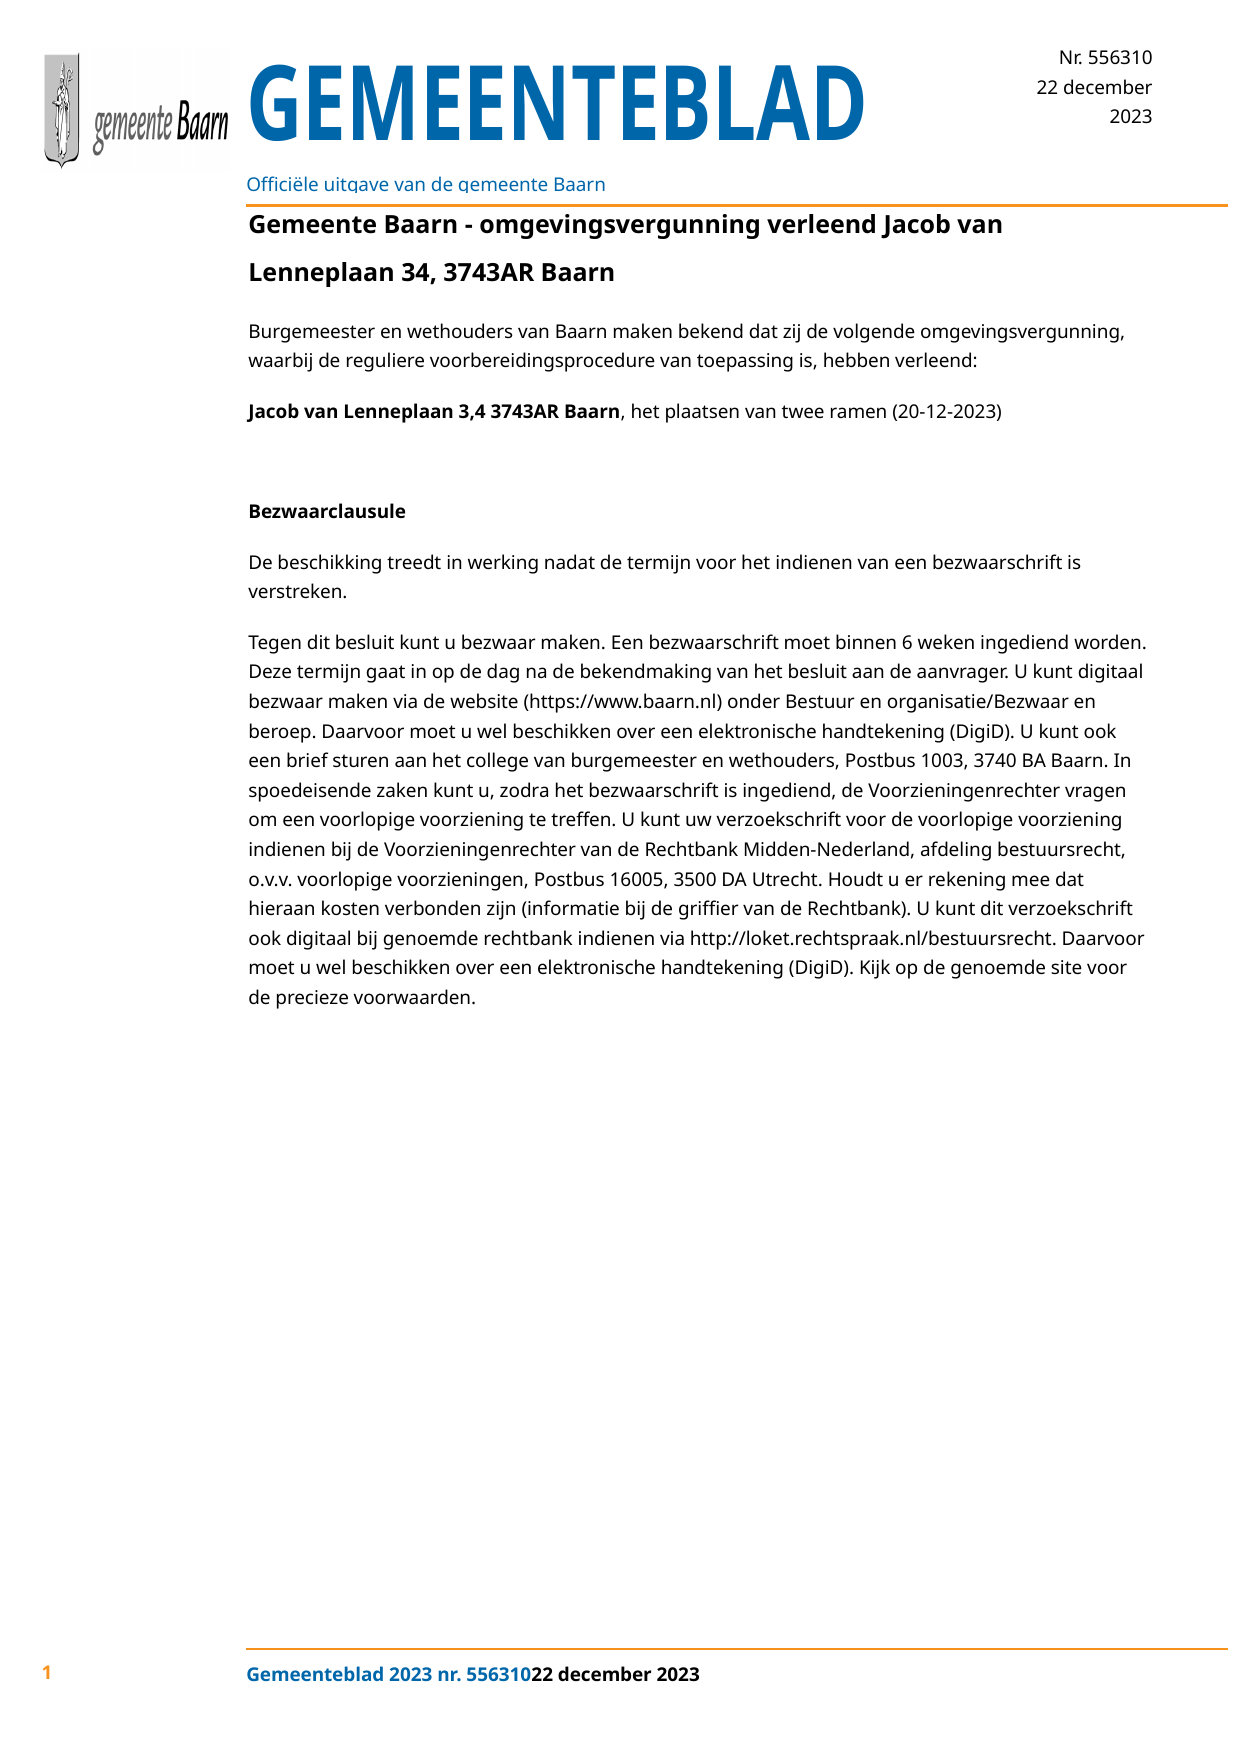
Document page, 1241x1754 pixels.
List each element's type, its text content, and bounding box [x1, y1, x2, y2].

text De beschikking treedt in werking nadat de termijn voor het indienen van een bezwaarschrift is verstreken. [248, 549, 1152, 604]
text Bezwaarclausule [248, 499, 1152, 524]
picture [41, 47, 231, 172]
text Tegen dit besluit kunt u bezwaar maken. Een bezwaarschrift moet binnen 6 weken ingediend worden. Deze termijn gaat in op de dag na de bekendmaking van het besluit aan de aanvrager. U kunt digitaal bezwaar maken via de website (https://www.baarn.nl) onder Bestuur en organisatie/Bezwaar en beroep. Daarvoor moet u wel beschikken over een elektronische handtekening (DigiD). U kunt ook een brief sturen aan het college van burgemeester en wethouders, Postbus 1003, 3740 BA Baarn. In spoedeisende zaken kunt u, zodra het bezwaarschrift is ingediend, de Voorzieningenrechter vragen om een voorlopige voorziening te treffen. U kunt uw verzoekschrift voor de voorlopige voorziening indienen bij de Voorzieningenrechter van de Rechtbank Midden-Nederland, afdeling bestuursrecht, o.v.v. voorlopige voorzieningen, Postbus 16005, 3500 DA Utrecht. Houdt u er rekening mee dat hieraan kosten verbonden zijn (informatie bij de griffier van de Rechtbank). U kunt dit verzoekschrift ook digitaal bij genoemde rechtbank indienen via http://loket.rechtspraak.nl/bestuursrecht. Daarvoor moet u wel beschikken over een elektronische handtekening (DigiD). Kijk op de genoemde site voor de precieze voorwaarden. [248, 629, 1152, 1010]
text Burgemeester en wethouders van Baarn maken bekend dat zij de volgende omgevingsvergunning, waarbij de reguliere voorbereidingsprocedure van toepassing is, hebben verleend: [248, 318, 1152, 373]
text Gemeente Baarn - omgevingsvergunning verleend Jacob van Lenneplaan 34, 3743AR Baarn [248, 207, 1152, 288]
text Jacob van Lenneplaan 3,4 3743AR Baarn, het plaatsen van twee ramen (20-12-2023) [248, 398, 1152, 424]
